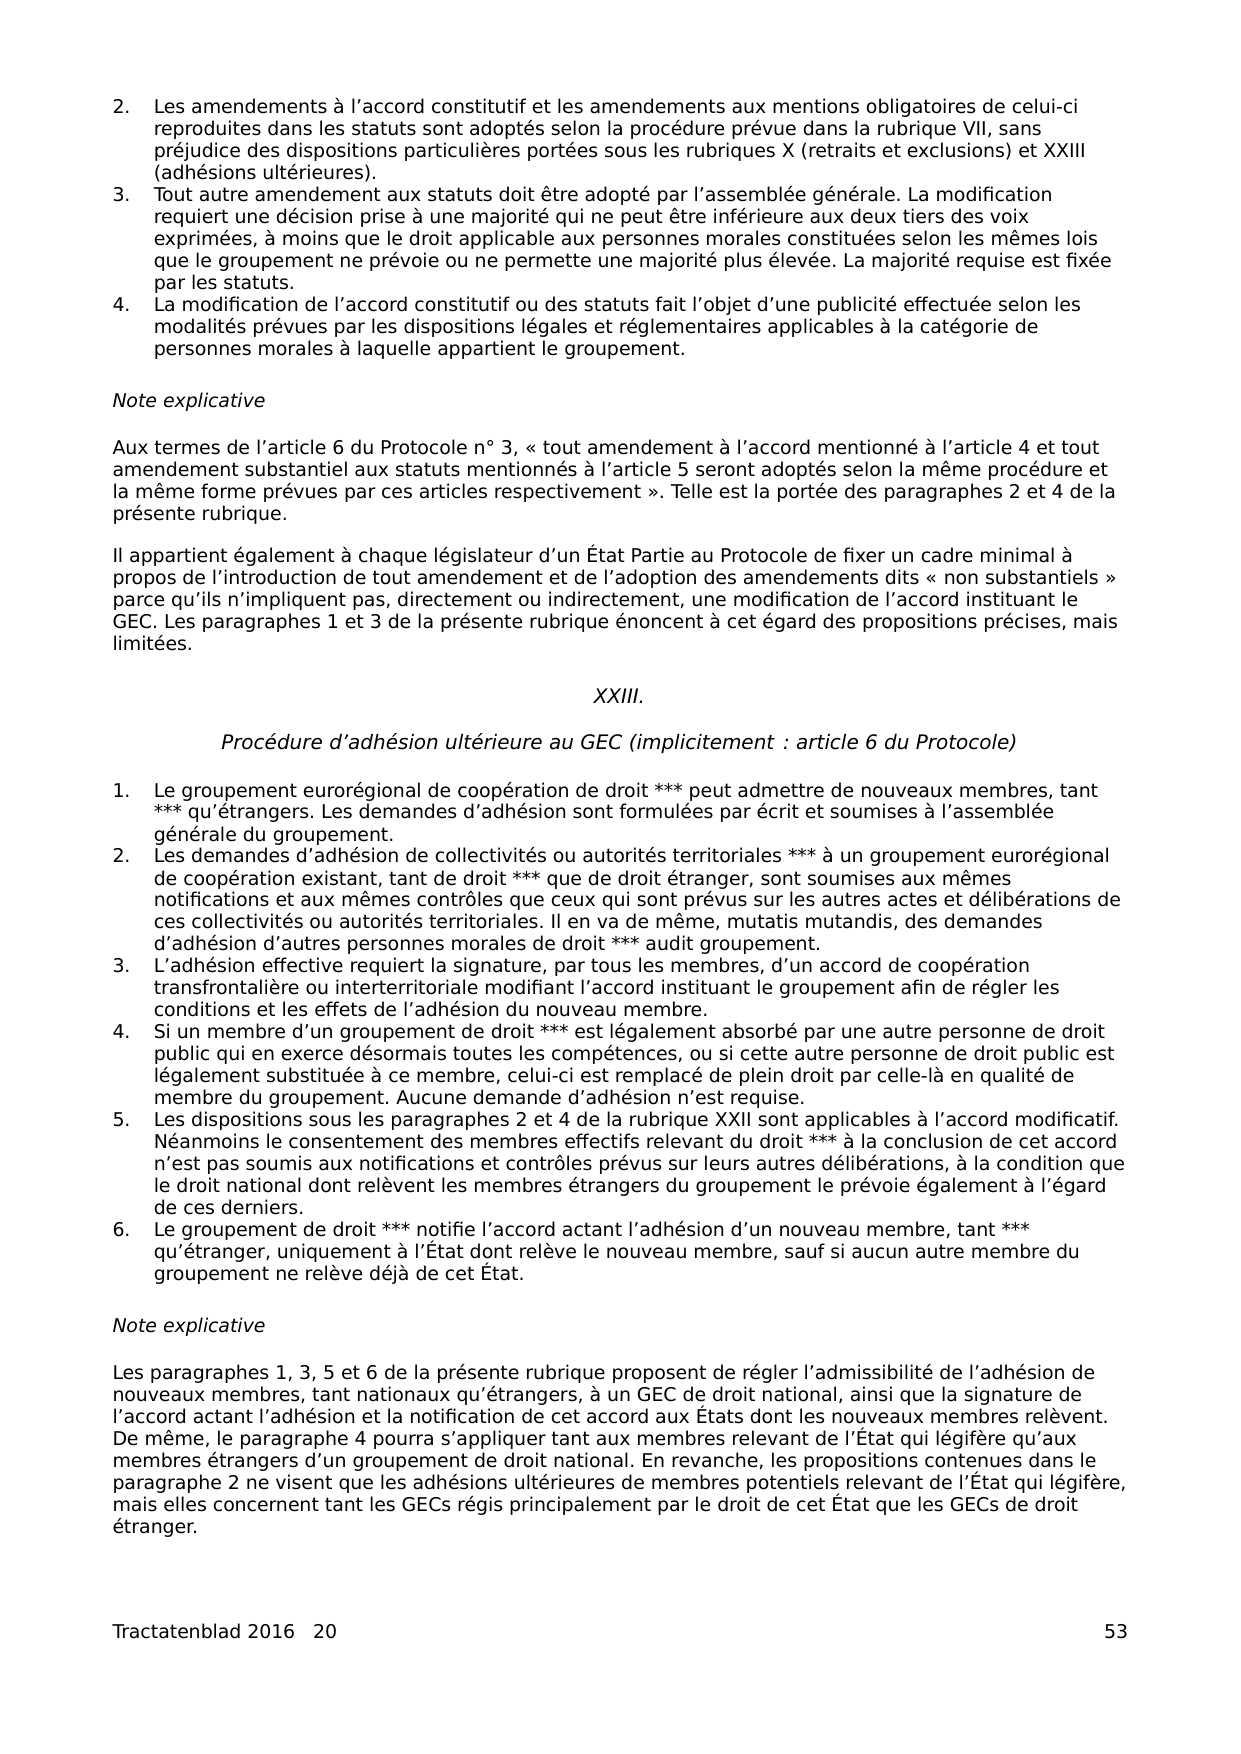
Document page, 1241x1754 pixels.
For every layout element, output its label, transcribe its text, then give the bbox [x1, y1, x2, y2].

text 3. L’adhésion effective requiert la signature, par tous les membres, d’un accord de coopération transfrontalière ou interterritoriale modifiant l’accord instituant le groupement afin de régler les conditions et les effets de l’adhésion du nouveau membre. [112, 955, 1128, 1021]
text Aux termes de l’article 6 du Protocole n° 3, « tout amendement à l’accord mentionné à l’article 4 et tout amendement substantiel aux statuts mentionnés à l’article 5 seront adoptés selon la même procédure et la même forme prévues par ces articles respectivement ». Telle est la portée des paragraphes 2 et 4 de la présente rubrique. [112, 437, 1128, 524]
subtitle XXIII. Procédure d’adhésion ultérieure au GEC (implicitement : article 6 du Protocole) [112, 684, 1128, 754]
text 4. Si un membre d’un groupement de droit *** est légalement absorbé par une autre personne de droit public qui en exerce désormais toutes les compétences, ou si cette autre personne de droit public est légalement substituée à ce membre, celui-ci est remplacé de plein droit par celle-là en qualité de membre du groupement. Aucune demande d’adhésion n’est requise. [112, 1021, 1128, 1109]
text 4. La modification de l’accord constitutif ou des statuts fait l’objet d’une publicité effectuée selon les modalités prévues par les dispositions légales et réglementaires applicables à la catégorie de personnes morales à laquelle appartient le groupement. [112, 294, 1128, 360]
subtitle Note explicative [112, 390, 1128, 412]
subtitle Note explicative [112, 1315, 1128, 1337]
text 2. Les amendements à l’accord constitutif et les amendements aux mentions obligatoires de celui-ci reproduites dans les statuts sont adoptés selon la procédure prévue dans la rubrique VII, sans préjudice des dispositions particulières portées sous les rubriques X (retraits et exclusions) et XXIII (adhésions ultérieures). [112, 96, 1128, 184]
text 2. Les demandes d’adhésion de collectivités ou autorités territoriales *** à un groupement eurorégional de coopération existant, tant de droit *** que de droit étranger, sont soumises aux mêmes notifications et aux mêmes contrôles que ceux qui sont prévus sur les autres actes et délibérations de ces collectivités ou autorités territoriales. Il en va de même, mutatis mutandis, des demandes d’adhésion d’autres personnes morales de droit *** audit groupement. [112, 845, 1128, 955]
text 1. Le groupement eurorégional de coopération de droit *** peut admettre de nouveaux membres, tant *** qu’étrangers. Les demandes d’adhésion sont formulées par écrit et soumises à l’assemblée générale du groupement. [112, 779, 1128, 845]
text 3. Tout autre amendement aux statuts doit être adopté par l’assemblée générale. La modification requiert une décision prise à une majorité qui ne peut être inférieure aux deux tiers des voix exprimées, à moins que le droit applicable aux personnes morales constituées selon les mêmes lois que le groupement ne prévoie ou ne permette une majorité plus élevée. La majorité requise est fixée par les statuts. [112, 184, 1128, 294]
text Les paragraphes 1, 3, 5 et 6 de la présente rubrique proposent de régler l’admissibilité de l’adhésion de nouveaux membres, tant nationaux qu’étrangers, à un GEC de droit national, ainsi que la signature de l’accord actant l’adhésion et la notification de cet accord aux États dont les nouveaux membres relèvent. De même, le paragraphe 4 pourra s’appliquer tant aux membres relevant de l’État qui légifère qu’aux membres étrangers d’un groupement de droit national. En revanche, les propositions contenues dans le paragraphe 2 ne visent que les adhésions ultérieures de membres potentiels relevant de l’État qui légifère, mais elles concernent tant les GECs régis principalement par le droit de cet État que les GECs de droit étranger. [112, 1362, 1128, 1538]
text 5. Les dispositions sous les paragraphes 2 et 4 de la rubrique XXII sont applicables à l’accord modificatif. Néanmoins le consentement des membres effectifs relevant du droit *** à la conclusion de cet accord n’est pas soumis aux notifications et contrôles prévus sur leurs autres délibérations, à la condition que le droit national dont relèvent les membres étrangers du groupement le prévoie également à l’égard de ces derniers. [112, 1109, 1128, 1219]
text 6. Le groupement de droit *** notifie l’accord actant l’adhésion d’un nouveau membre, tant *** qu’étranger, uniquement à l’État dont relève le nouveau membre, sauf si aucun autre membre du groupement ne relève déjà de cet État. [112, 1219, 1128, 1285]
text Il appartient également à chaque législateur d’un État Partie au Protocole de fixer un cadre minimal à propos de l’introduction de tout amendement et de l’adoption des amendements dits « non substantiels » parce qu’ils n’impliquent pas, directement ou indirectement, une modification de l’accord instituant le GEC. Les paragraphes 1 et 3 de la présente rubrique énoncent à cet égard des propositions précises, mais limitées. [112, 544, 1128, 654]
